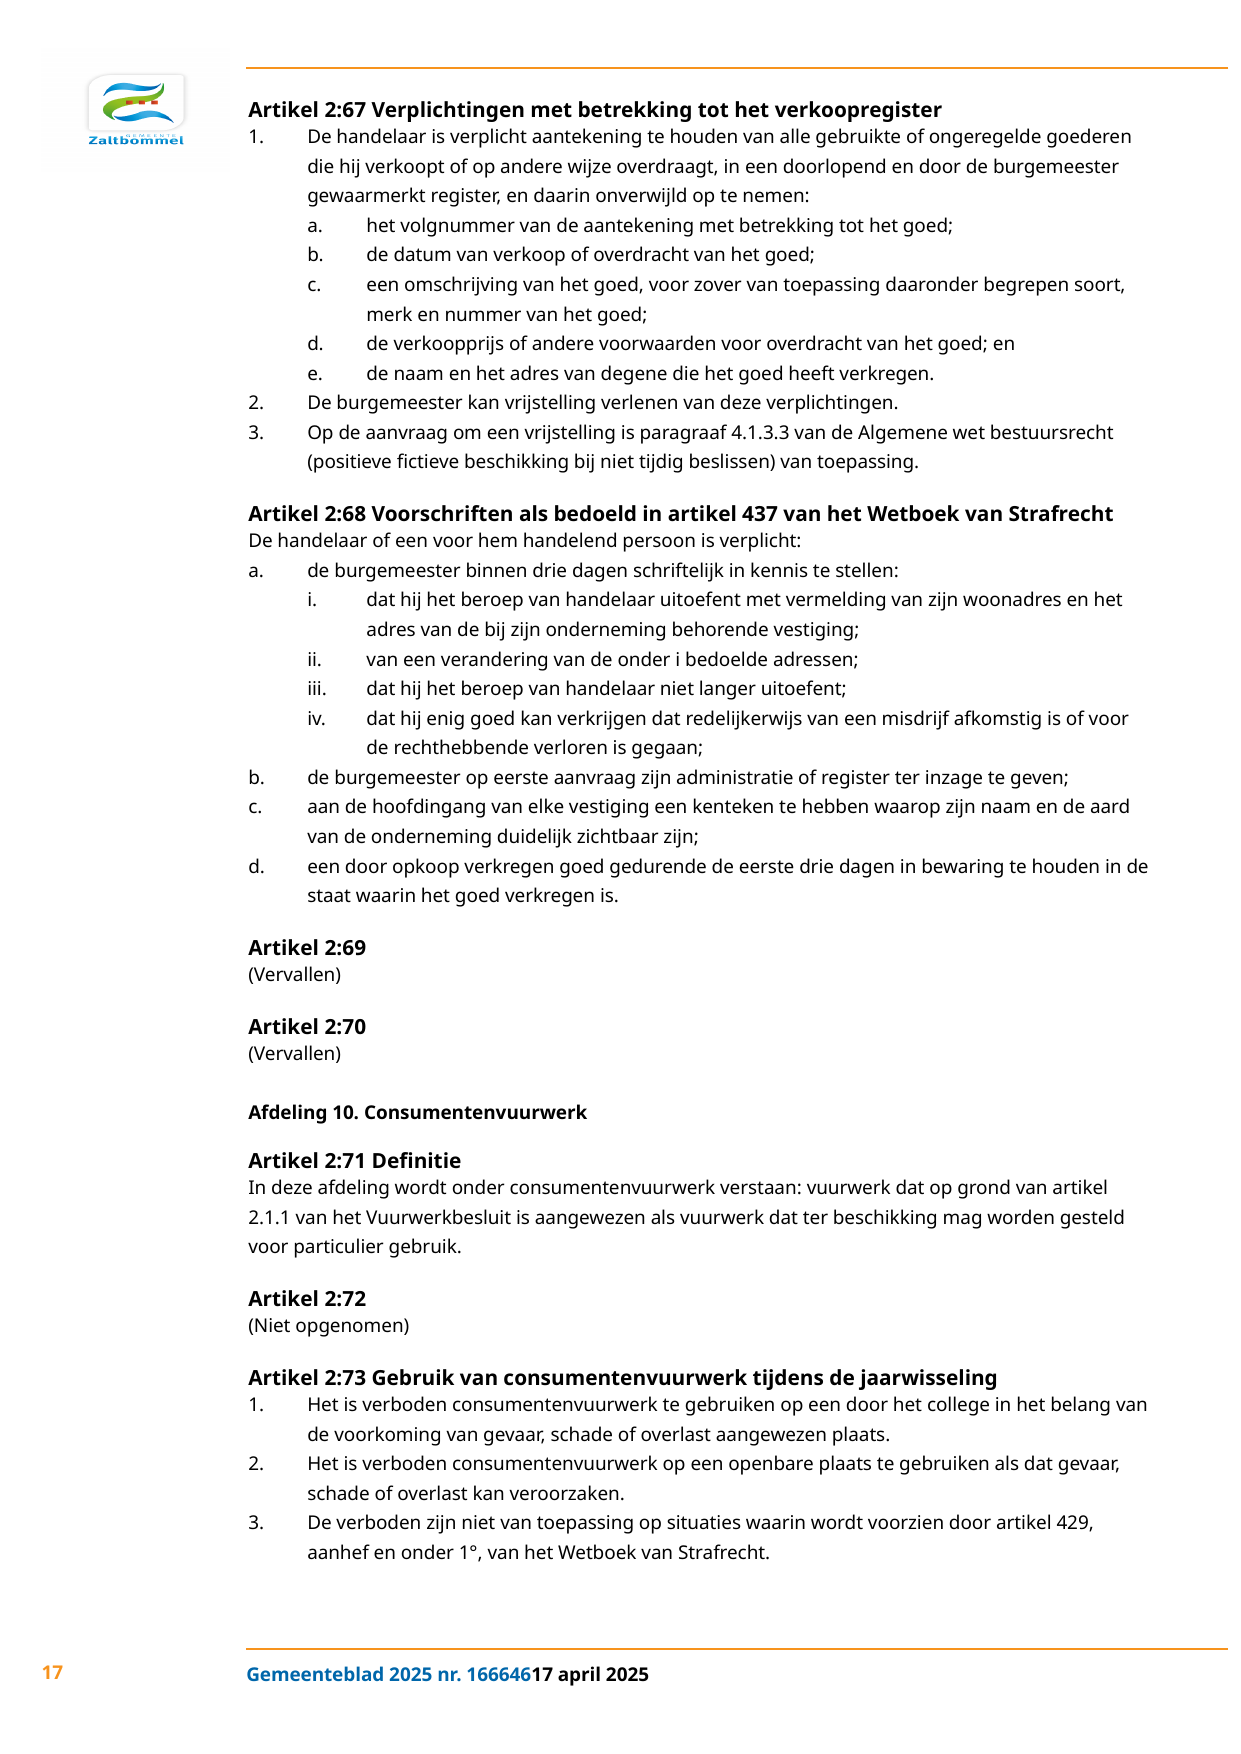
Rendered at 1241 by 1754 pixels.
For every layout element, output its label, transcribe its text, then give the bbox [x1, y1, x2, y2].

list Het is verboden consumentenvuurwerk te gebruiken op een door het college in het belang van de voorkoming van gevaar, schade of overlast aangewezen plaats. [248, 1391, 1152, 1447]
text Artikel 2:70 [248, 1012, 1152, 1040]
list de burgemeester binnen drie dagen schriftelijk in kennis te stellen: [248, 557, 1152, 583]
list de naam en het adres van degene die het goed heeft verkregen. [307, 360, 1152, 386]
picture [41, 47, 231, 172]
text In deze afdeling wordt onder consumentenvuurwerk verstaan: vuurwerk dat op grond van artikel 2.1.1 van het Vuurwerkbesluit is aangewezen als vuurwerk dat ter beschikking mag worden gesteld voor particulier gebruik. [248, 1174, 1152, 1259]
text (Vervallen) [248, 1040, 1152, 1066]
text Artikel 2:71 Definitie [248, 1146, 1152, 1174]
text (Vervallen) [248, 961, 1152, 987]
list de burgemeester op eerste aanvraag zijn administratie of register ter inzage te geven; [248, 764, 1152, 790]
text Artikel 2:73 Gebruik van consumentenvuurwerk tijdens de jaarwisseling [248, 1363, 1152, 1391]
text Artikel 2:68 Voorschriften als bedoeld in artikel 437 van het Wetboek van Strafrecht [248, 499, 1152, 527]
list van een verandering van de onder i bedoelde adressen; [307, 646, 1152, 672]
list De burgemeester kan vrijstelling verlenen van deze verplichtingen. [248, 389, 1152, 415]
list dat hij enig goed kan verkrijgen dat redelijkerwijs van een misdrijf afkomstig is of voor de rechthebbende verloren is gegaan; [307, 705, 1152, 760]
list een omschrijving van het goed, voor zover van toepassing daaronder begrepen soort, merk en nummer van het goed; [307, 271, 1152, 326]
list Het is verboden consumentenvuurwerk op een openbare plaats te gebruiken als dat gevaar, schade of overlast kan veroorzaken. [248, 1450, 1152, 1506]
text Artikel 2:67 Verplichtingen met betrekking tot het verkoopregister [248, 95, 1152, 123]
list de verkoopprijs of andere voorwaarden voor overdracht van het goed; en [307, 330, 1152, 356]
list dat hij het beroep van handelaar niet langer uitoefent; [307, 675, 1152, 701]
text Artikel 2:72 [248, 1284, 1152, 1312]
list De verboden zijn niet van toepassing op situaties waarin wordt voorzien door artikel 429, aanhef en onder 1°, van het Wetboek van Strafrecht. [248, 1509, 1152, 1565]
text De handelaar of een voor hem handelend persoon is verplicht: [248, 527, 1152, 553]
list een door opkoop verkregen goed gedurende de eerste drie dagen in bewaring te houden in de staat waarin het goed verkregen is. [248, 853, 1152, 908]
list dat hij het beroep van handelaar uitoefent met vermelding van zijn woonadres en het adres van de bij zijn onderneming behorende vestiging; [307, 587, 1152, 642]
list De handelaar is verplicht aantekening te houden van alle gebruikte of ongeregelde goederen die hij verkoopt of op andere wijze overdraagt, in een doorlopend en door de burgemeester gewaarmerkt register, en daarin onverwijld op te nemen: [248, 123, 1152, 208]
list het volgnummer van de aantekening met betrekking tot het goed; [307, 212, 1152, 238]
list Op de aanvraag om een vrijstelling is paragraaf 4.1.3.3 van de Algemene wet bestuursrecht (positieve fictieve beschikking bij niet tijdig beslissen) van toepassing. [248, 419, 1152, 474]
list aan de hoofdingang van elke vestiging een kenteken te hebben waarop zijn naam en de aard van de onderneming duidelijk zichtbaar zijn; [248, 794, 1152, 849]
text Afdeling 10. Consumentenvuurwerk [248, 1099, 1152, 1125]
text (Niet opgenomen) [248, 1312, 1152, 1338]
text Artikel 2:69 [248, 933, 1152, 961]
list de datum van verkoop of overdracht van het goed; [307, 242, 1152, 267]
